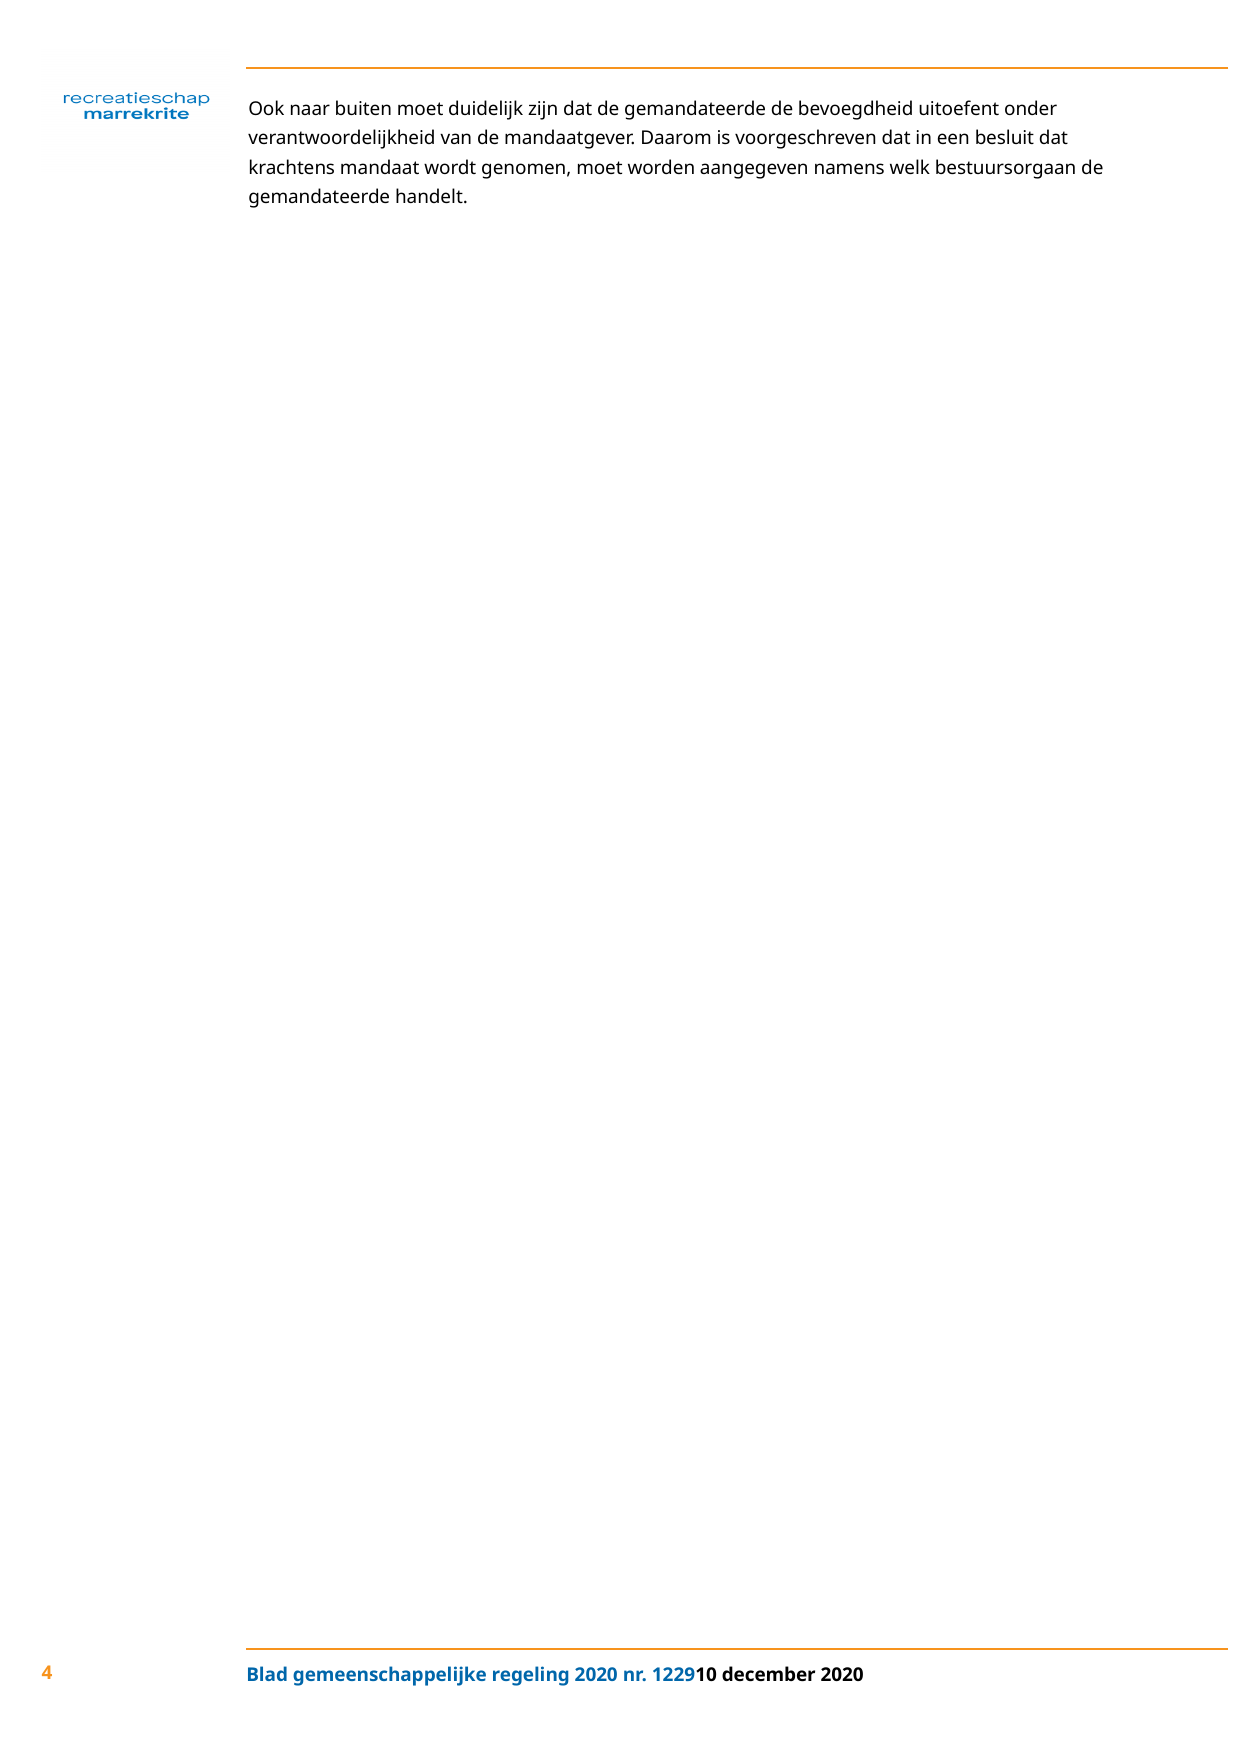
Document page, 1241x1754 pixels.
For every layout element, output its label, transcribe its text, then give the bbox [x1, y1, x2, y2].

text Ook naar buiten moet duidelijk zijn dat de gemandateerde de bevoegdheid uitoefent onder verantwoordelijkheid van de mandaatgever. Daarom is voorgeschreven dat in een besluit dat krachtens mandaat wordt genomen, moet worden aangegeven namens welk bestuursorgaan de gemandateerde handelt. [248, 95, 1152, 209]
picture [41, 47, 231, 172]
